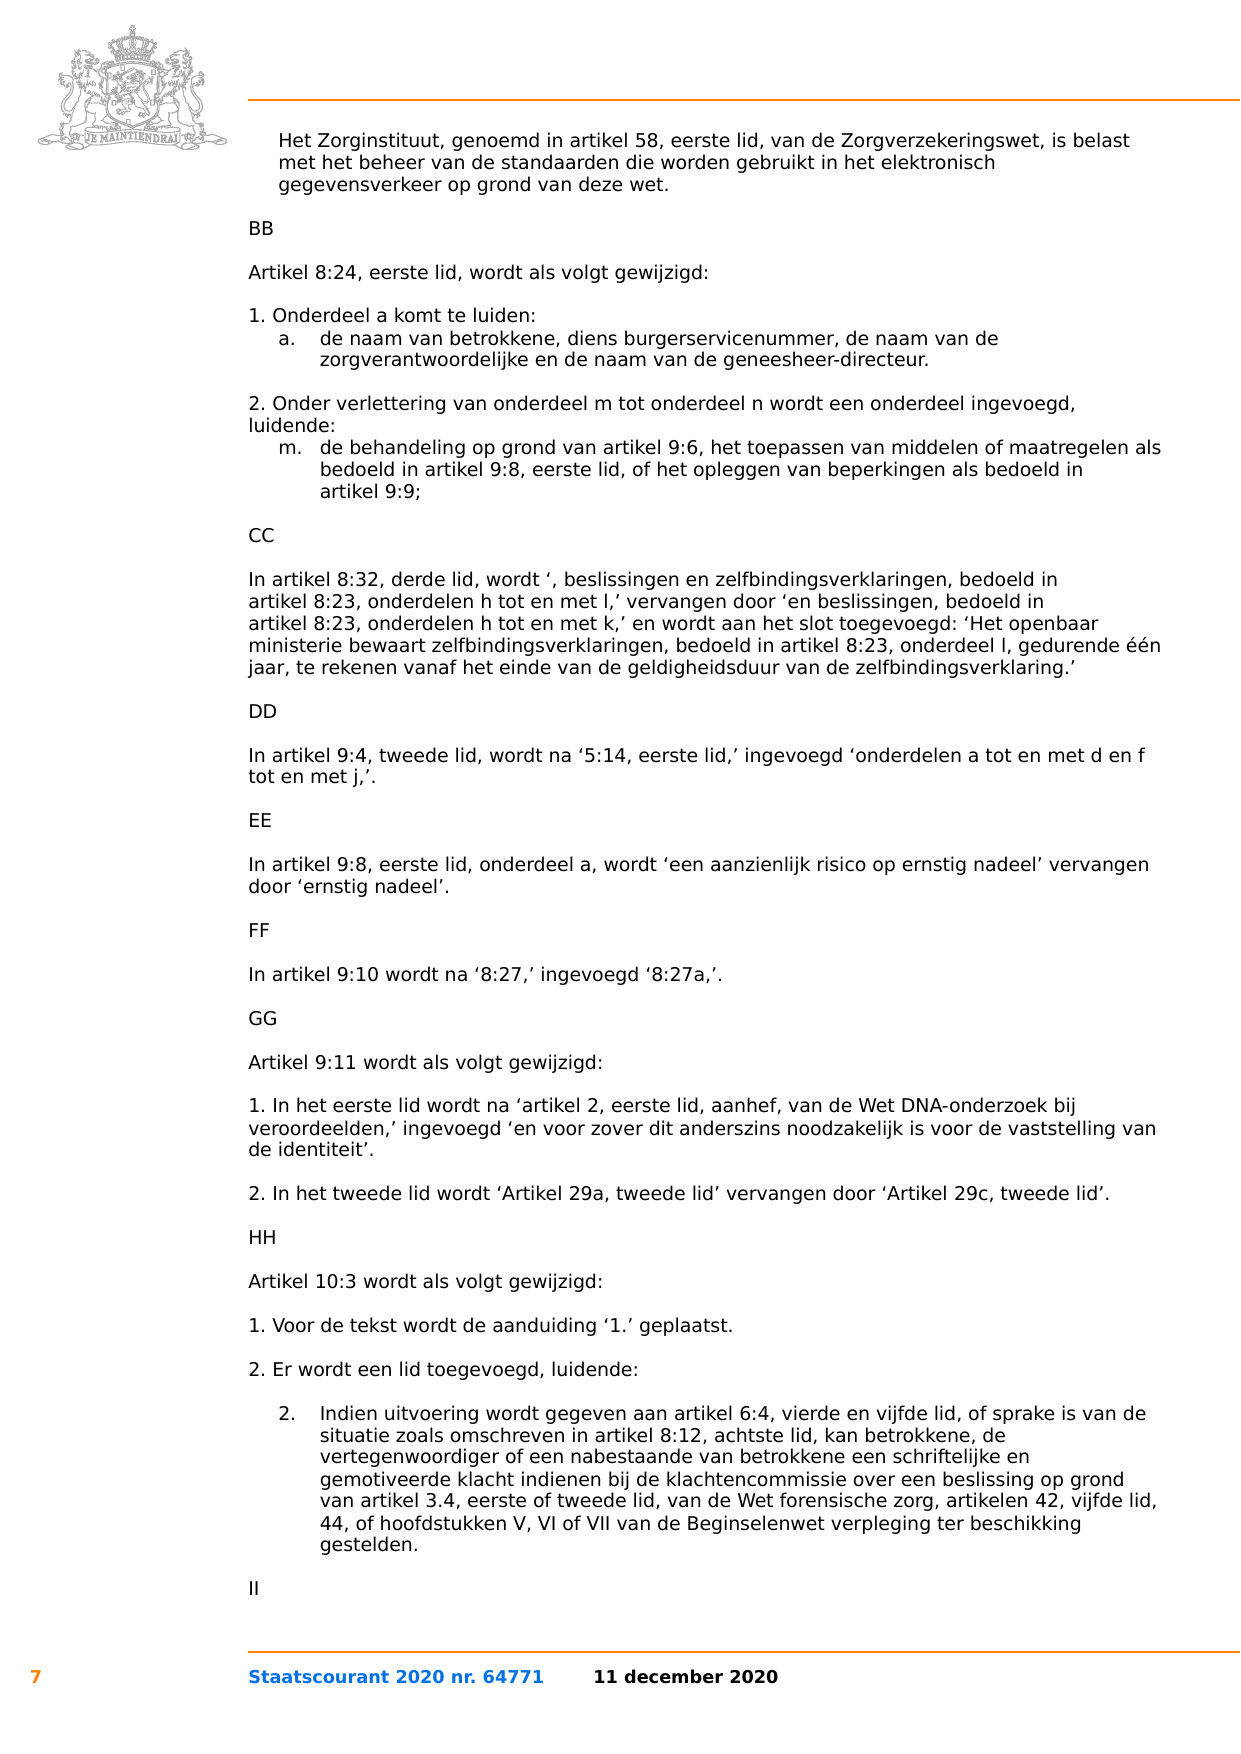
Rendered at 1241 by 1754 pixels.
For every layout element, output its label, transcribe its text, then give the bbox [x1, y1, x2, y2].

text m. de behandeling op grond van artikel 9:6, het toepassen van middelen of maatregelen als bedoeld in artikel 9:8, eerste lid, of het opleggen van beperkingen als bedoeld in artikel 9:9; [278, 437, 1163, 503]
text 2. Indien uitvoering wordt gegeven aan artikel 6:4, vierde en vijfde lid, of sprake is van de situatie zoals omschreven in artikel 8:12, achtste lid, kan betrokkene, de vertegenwoordiger of een nabestaande van betrokkene een schriftelijke en gemotiveerde klacht indienen bij de klachtencommissie over een beslissing op grond van artikel 3.4, eerste of tweede lid, van de Wet forensische zorg, artikelen 42, vijfde lid, 44, of hoofdstukken V, VI of VII van de Beginselenwet verpleging ter beschikking gestelden. [278, 1402, 1163, 1556]
text 2. Onder verlettering van onderdeel m tot onderdeel n wordt een onderdeel ingevoegd, luidende: [248, 393, 1163, 437]
text Het Zorginstituut, genoemd in artikel 58, eerste lid, van de Zorgverzekeringswet, is belast met het beheer van de standaarden die worden gebruikt in het elektronisch gegevensverkeer op grond van deze wet. [278, 130, 1163, 196]
text 1. Voor de tekst wordt de aanduiding ‘1.’ geplaatst. [248, 1315, 1163, 1337]
text II [248, 1578, 1163, 1600]
text FF [248, 920, 1163, 942]
text Artikel 9:11 wordt als volgt gewijzigd: [248, 1052, 1163, 1073]
text a. de naam van betrokkene, diens burgerservicenummer, de naam van de zorgverantwoordelijke en de naam van de geneesheer-directeur. [278, 327, 1163, 371]
text EE [248, 810, 1163, 832]
text In artikel 8:32, derde lid, wordt ‘, beslissingen en zelfbindingsverklaringen, bedoeld in artikel 8:23, onderdelen h tot en met l,’ vervangen door ‘en beslissingen, bedoeld in artikel 8:23, onderdelen h tot en met k,’ en wordt aan het slot toegevoegd: ‘Het openbaar ministerie bewaart zelfbindingsverklaringen, bedoeld in artikel 8:23, onderdeel l, gedurende één jaar, te rekenen vanaf het einde van de geldigheidsduur van de zelfbindingsverklaring.’ [248, 569, 1163, 679]
picture [38, 25, 227, 150]
text GG [248, 1008, 1163, 1030]
text CC [248, 525, 1163, 547]
text DD [248, 701, 1163, 723]
text BB [248, 218, 1163, 240]
text 1. In het eerste lid wordt na ‘artikel 2, eerste lid, aanhef, van de Wet DNA-onderzoek bij veroordeelden,’ ingevoegd ‘en voor zover dit anderszins noodzakelijk is voor de vaststelling van de identiteit’. [248, 1095, 1163, 1161]
text In artikel 9:4, tweede lid, wordt na ‘5:14, eerste lid,’ ingevoegd ‘onderdelen a tot en met d en f tot en met j,’. [248, 744, 1163, 788]
text In artikel 9:10 wordt na ‘8:27,’ ingevoegd ‘8:27a,’. [248, 964, 1163, 986]
text Artikel 10:3 wordt als volgt gewijzigd: [248, 1271, 1163, 1293]
text 2. Er wordt een lid toegevoegd, luidende: [248, 1359, 1163, 1381]
text Artikel 8:24, eerste lid, wordt als volgt gewijzigd: [248, 262, 1163, 283]
text 1. Onderdeel a komt te luiden: [248, 305, 1163, 327]
text In artikel 9:8, eerste lid, onderdeel a, wordt ‘een aanzienlijk risico op ernstig nadeel’ vervangen door ‘ernstig nadeel’. [248, 854, 1163, 898]
text 2. In het tweede lid wordt ‘Artikel 29a, tweede lid’ vervangen door ‘Artikel 29c, tweede lid’. [248, 1183, 1163, 1205]
text HH [248, 1227, 1163, 1249]
